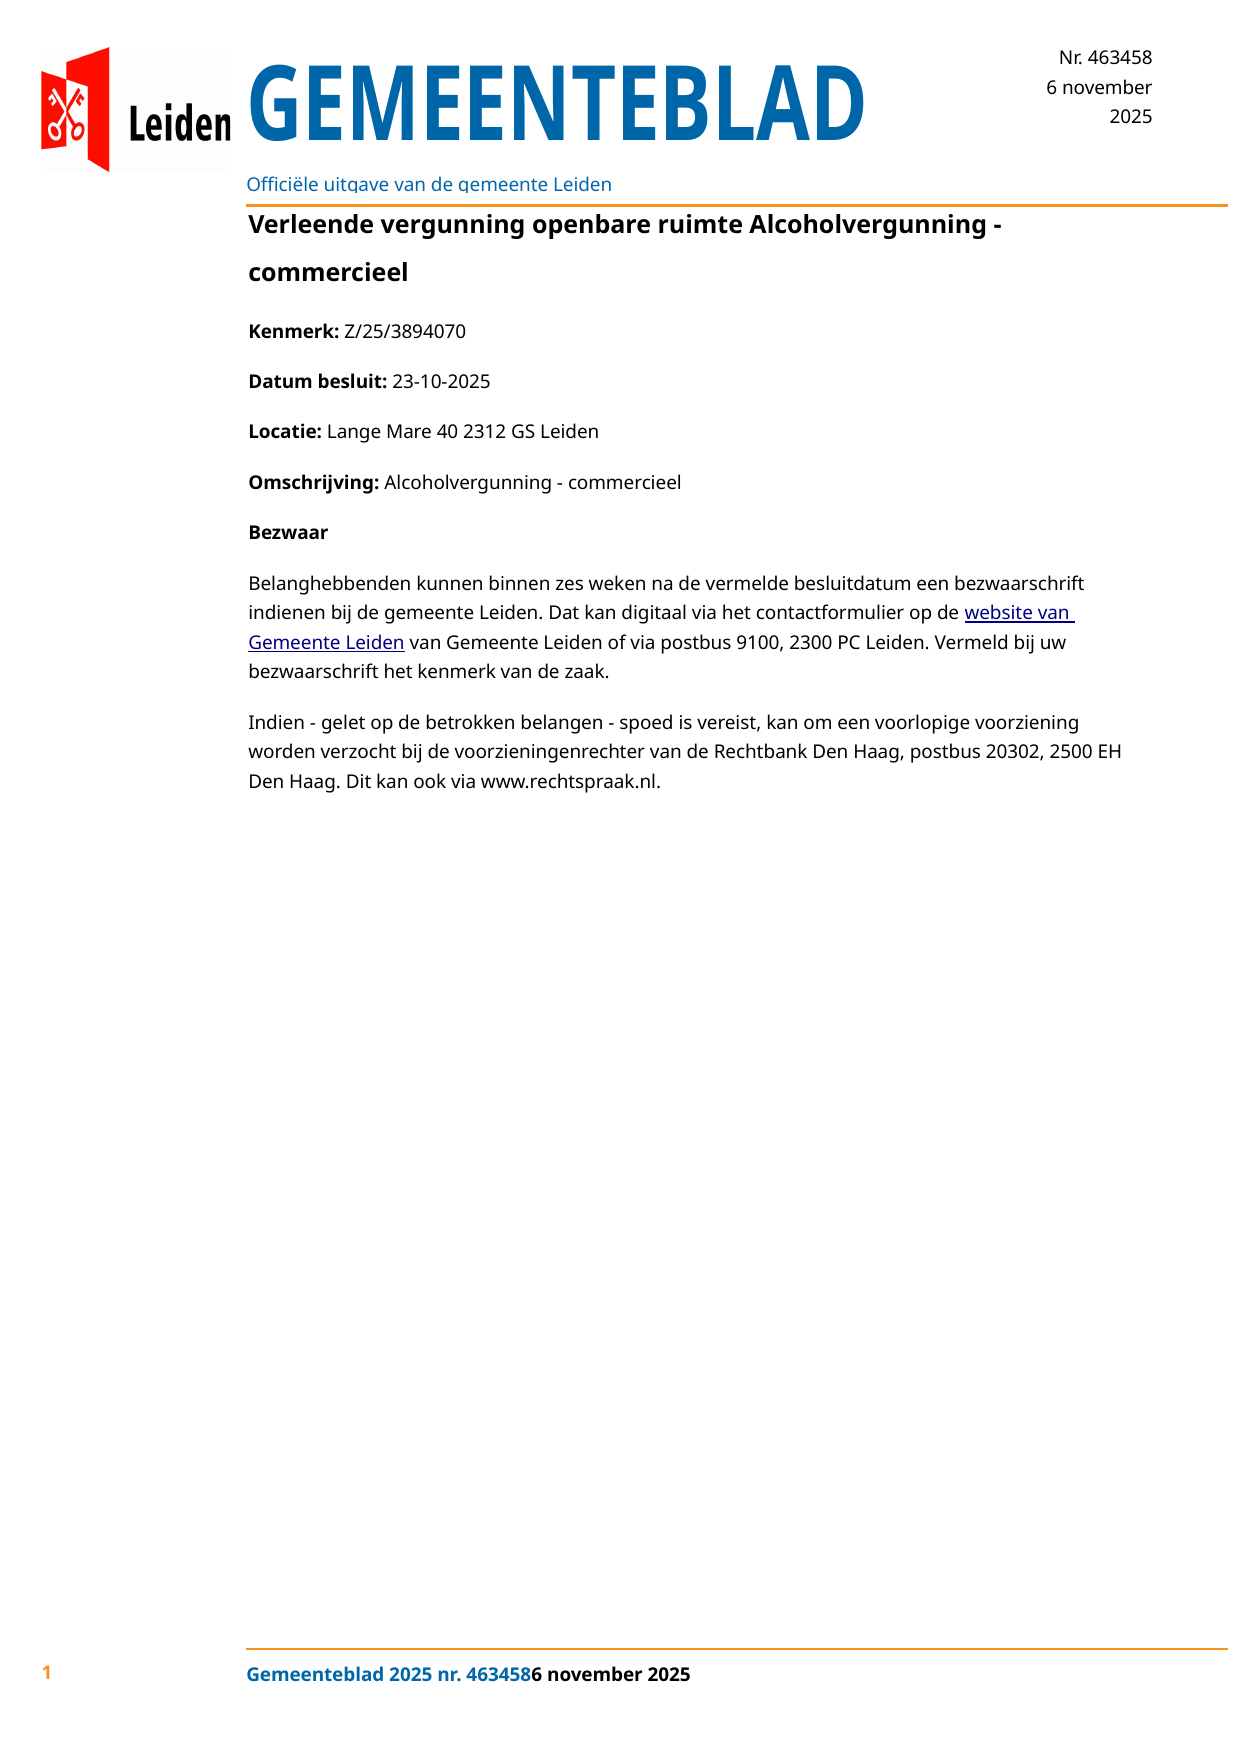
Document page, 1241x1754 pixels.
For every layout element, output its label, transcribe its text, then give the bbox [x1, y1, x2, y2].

text Verleende vergunning openbare ruimte Alcoholvergunning - commercieel [248, 207, 1152, 288]
text Bezwaar [248, 519, 1152, 545]
text Datum besluit: 23-10-2025 [248, 368, 1152, 394]
text Omschrijving: Alcoholvergunning - commercieel [248, 469, 1152, 495]
text Kenmerk: Z/25/3894070 [248, 318, 1152, 344]
picture [41, 47, 231, 172]
text Locatie: Lange Mare 40 2312 GS Leiden [248, 419, 1152, 444]
text Indien - gelet op de betrokken belangen - spoed is vereist, kan om een voorlopige voorziening worden verzocht bij de voorzieningenrechter van de Rechtbank Den Haag, postbus 20302, 2500 EH Den Haag. Dit kan ook via www.rechtspraak.nl. [248, 709, 1152, 794]
text Belanghebbenden kunnen binnen zes weken na de vermelde besluitdatum een bezwaarschrift indienen bij de gemeente Leiden. Dat kan digitaal via het contactformulier op de website van Gemeente Leiden van Gemeente Leiden of via postbus 9100, 2300 PC Leiden. Vermeld bij uw bezwaarschrift het kenmerk van de zaak. [248, 570, 1152, 684]
